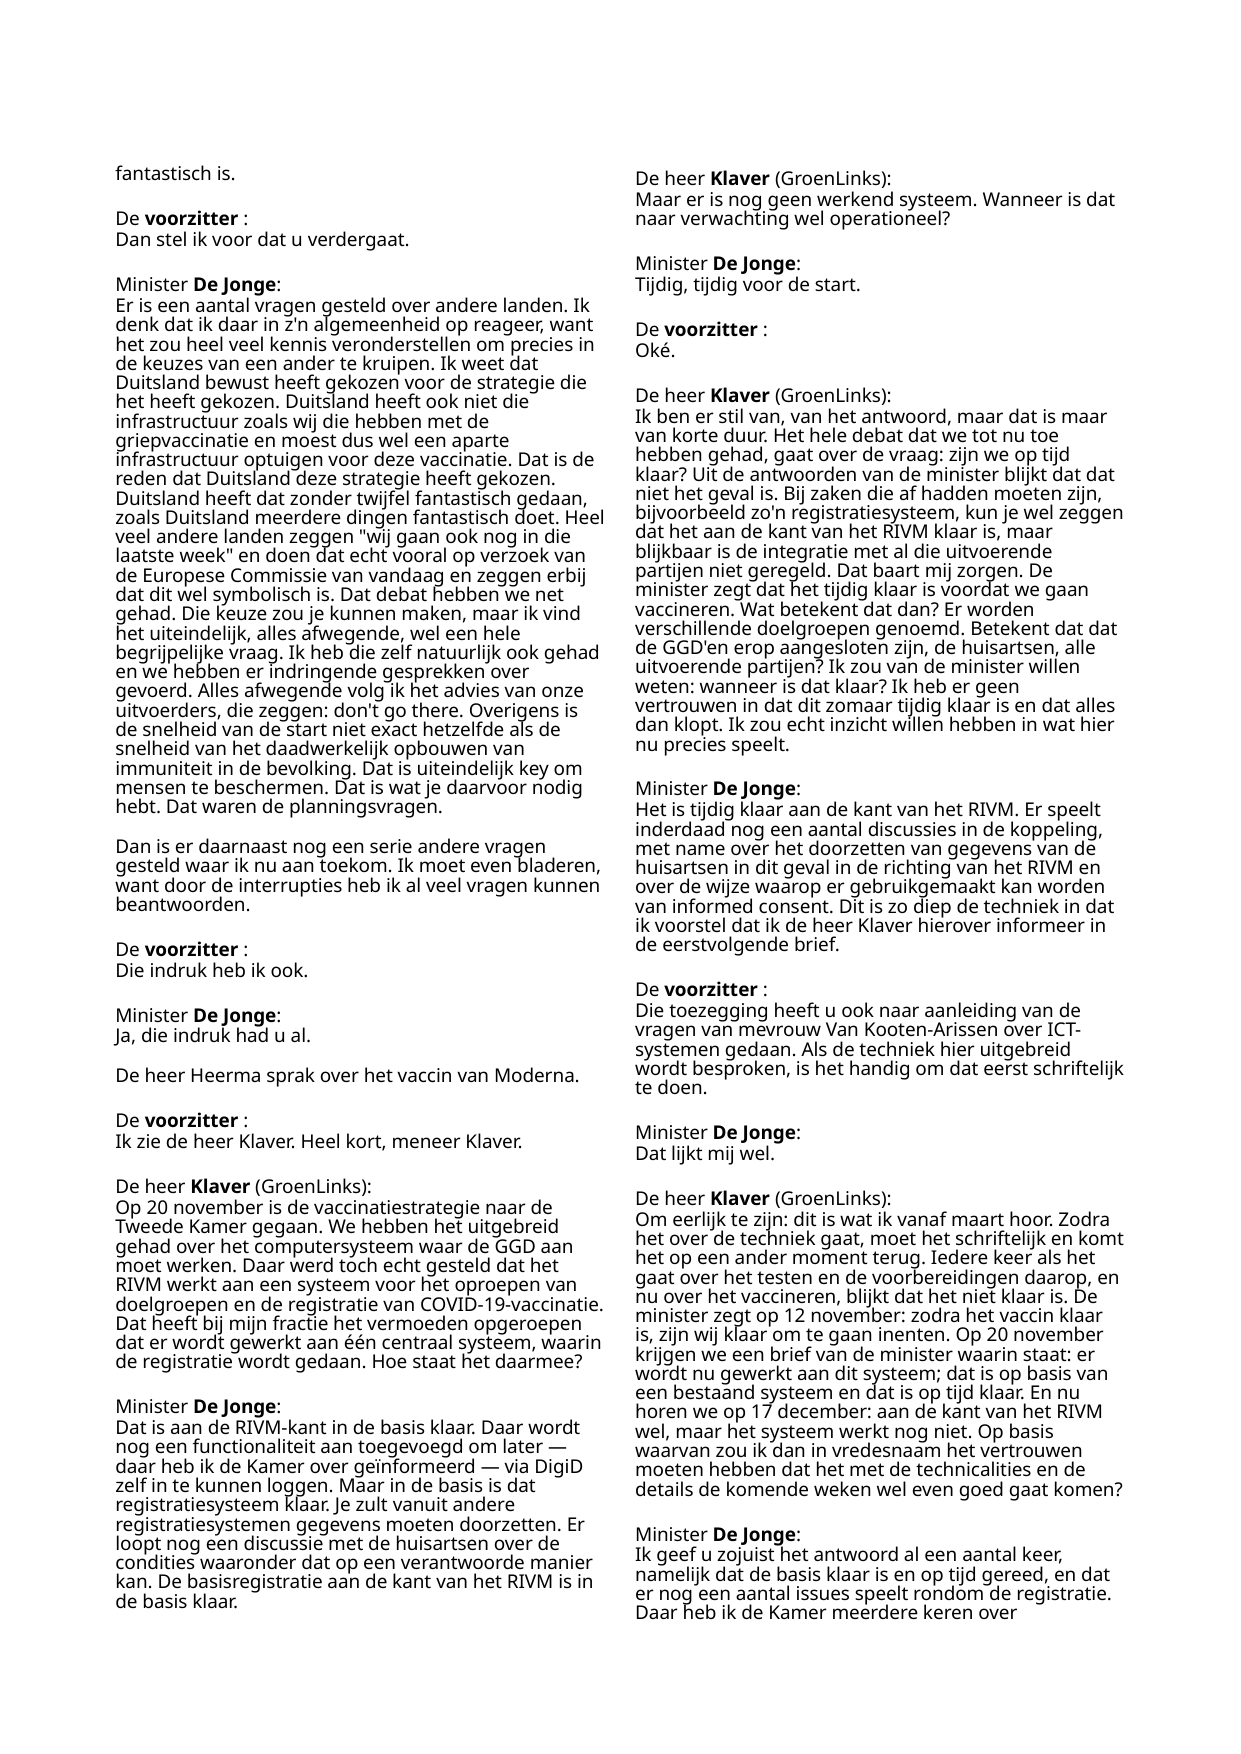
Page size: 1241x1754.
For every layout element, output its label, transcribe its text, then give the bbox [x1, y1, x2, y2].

text Minister De Jonge: [635, 251, 1125, 276]
text Tijdig, tijdig voor de start. [635, 276, 1125, 296]
text Minister De Jonge: [635, 1119, 1125, 1145]
text De voorzitter : [115, 205, 605, 231]
text Dat lijkt mij wel. [635, 1145, 1125, 1164]
text Die indruk heb ik ook. [115, 962, 605, 981]
text Het is tijdig klaar aan de kant van het RIVM. Er speelt inderdaad nog een aantal discussies in de koppeling, met name over het doorzetten van gegevens van de huisartsen in dit geval in de richting van het RIVM en over de wijze waarop er gebruikgemaakt kan worden van informed consent. Dit is zo diep de techniek in dat ik voorstel dat ik de heer Klaver hierover informeer in de eerstvolgende brief. [635, 801, 1125, 956]
text De heer Klaver (GroenLinks): [115, 1173, 605, 1199]
text Minister De Jonge: [115, 1002, 605, 1027]
text De voorzitter : [115, 1108, 605, 1133]
text De voorzitter : [635, 316, 1125, 342]
text Ik geef u zojuist het antwoord al een aantal keer, namelijk dat de basis klaar is en op tijd gereed, en dat er nog een aantal issues speelt rondom de registratie. Daar heb ik de Kamer meerdere keren over [635, 1546, 1125, 1623]
text Dan stel ik voor dat u verdergaat. [115, 231, 605, 250]
text Ik zie de heer Klaver. Heel kort, meneer Klaver. [115, 1133, 605, 1153]
text Er is een aantal vragen gesteld over andere landen. Ik denk dat ik daar in z'n algemeenheid op reageer, want het zou heel veel kennis veronderstellen om precies in de keuzes van een ander te kruipen. Ik weet dat Duitsland bewust heeft gekozen voor de strategie die het heeft gekozen. Duitsland heeft ook niet die infrastructuur zoals wij die hebben met de griepvaccinatie en moest dus wel een aparte infrastructuur optuigen voor deze vaccinatie. Dat is de reden dat Duitsland deze strategie heeft gekozen. Duitsland heeft dat zonder twijfel fantastisch gedaan, zoals Duitsland meerdere dingen fantastisch doet. Heel veel andere landen zeggen "wij gaan ook nog in die laatste week" en doen dat echt vooral op verzoek van de Europese Commissie van vandaag en zeggen erbij dat dit wel symbolisch is. Dat debat hebben we net gehad. Die keuze zou je kunnen maken, maar ik vind het uiteindelijk, alles afwegende, wel een hele begrijpelijke vraag. Ik heb die zelf natuurlijk ook gehad en we hebben er indringende gesprekken over gevoerd. Alles afwegende volg ik het advies van onze uitvoerders, die zeggen: don't go there. Overigens is de snelheid van de start niet exact hetzelfde als de snelheid van het daadwerkelijk opbouwen van immuniteit in de bevolking. Dat is uiteindelijk key om mensen te beschermen. Dat is wat je daarvoor nodig hebt. Dat waren de planningsvragen. [115, 297, 605, 817]
text Op 20 november is de vaccinatiestrategie naar de Tweede Kamer gegaan. We hebben het uitgebreid gehad over het computersysteem waar de GGD aan moet werken. Daar werd toch echt gesteld dat het RIVM werkt aan een systeem voor het oproepen van doelgroepen en de registratie van COVID-19-vaccinatie. Dat heeft bij mijn fractie het vermoeden opgeroepen dat er wordt gewerkt aan één centraal systeem, waarin de registratie wordt gedaan. Hoe staat het daarmee? [115, 1199, 605, 1373]
text De heer Heerma sprak over het vaccin van Moderna. [115, 1067, 605, 1087]
text Minister De Jonge: [635, 776, 1125, 801]
text De voorzitter : [115, 936, 605, 962]
text Ja, die indruk had u al. [115, 1027, 605, 1047]
text Maar er is nog geen werkend systeem. Wanneer is dat naar verwachting wel operationeel? [635, 191, 1125, 230]
text Minister De Jonge: [115, 271, 605, 297]
text Oké. [635, 342, 1125, 361]
text fantastisch is. [115, 165, 605, 184]
text De voorzitter : [635, 976, 1125, 1002]
text Minister De Jonge: [115, 1393, 605, 1419]
text Die toezegging heeft u ook naar aanleiding van de vragen van mevrouw Van Kooten-Arissen over ICT-systemen gedaan. Als de techniek hier uitgebreid wordt besproken, is het handig om dat eerst schriftelijk te doen. [635, 1002, 1125, 1098]
text Dat is aan de RIVM-kant in de basis klaar. Daar wordt nog een functionaliteit aan toegevoegd om later — daar heb ik de Kamer over geïnformeerd — via DigiD zelf in te kunnen loggen. Maar in de basis is dat registratiesysteem klaar. Je zult vanuit andere registratiesystemen gegevens moeten doorzetten. Er loopt nog een discussie met de huisartsen over de condities waaronder dat op een verantwoorde manier kan. De basisregistratie aan de kant van het RIVM is in de basis klaar. [115, 1419, 605, 1612]
text Minister De Jonge: [635, 1521, 1125, 1546]
text Dan is er daarnaast nog een serie andere vragen gesteld waar ik nu aan toekom. Ik moet even bladeren, want door de interrupties heb ik al veel vragen kunnen beantwoorden. [115, 838, 605, 915]
text De heer Klaver (GroenLinks): [635, 165, 1125, 191]
text Ik ben er stil van, van het antwoord, maar dat is maar van korte duur. Het hele debat dat we tot nu toe hebben gehad, gaat over de vraag: zijn we op tijd klaar? Uit de antwoorden van de minister blijkt dat dat niet het geval is. Bij zaken die af hadden moeten zijn, bijvoorbeeld zo'n registratiesysteem, kun je wel zeggen dat het aan de kant van het RIVM klaar is, maar blijkbaar is de integratie met al die uitvoerende partijen niet geregeld. Dat baart mij zorgen. De minister zegt dat het tijdig klaar is voordat we gaan vaccineren. Wat betekent dat dan? Er worden verschillende doelgroepen genoemd. Betekent dat dat de GGD'en erop aangesloten zijn, de huisartsen, alle uitvoerende partijen? Ik zou van de minister willen weten: wanneer is dat klaar? Ik heb er geen vertrouwen in dat dit zomaar tijdig klaar is en dat alles dan klopt. Ik zou echt inzicht willen hebben in wat hier nu precies speelt. [635, 408, 1125, 755]
text De heer Klaver (GroenLinks): [635, 382, 1125, 408]
text De heer Klaver (GroenLinks): [635, 1185, 1125, 1211]
text Om eerlijk te zijn: dit is wat ik vanaf maart hoor. Zodra het over de techniek gaat, moet het schriftelijk en komt het op een ander moment terug. Iedere keer als het gaat over het testen en de voorbereidingen daarop, en nu over het vaccineren, blijkt dat het niet klaar is. De minister zegt op 12 november: zodra het vaccin klaar is, zijn wij klaar om te gaan inenten. Op 20 november krijgen we een brief van de minister waarin staat: er wordt nu gewerkt aan dit systeem; dat is op basis van een bestaand systeem en dat is op tijd klaar. En nu horen we op 17 december: aan de kant van het RIVM wel, maar het systeem werkt nog niet. Op basis waarvan zou ik dan in vredesnaam het vertrouwen moeten hebben dat het met de technicalities en de details de komende weken wel even goed gaat komen? [635, 1211, 1125, 1500]
